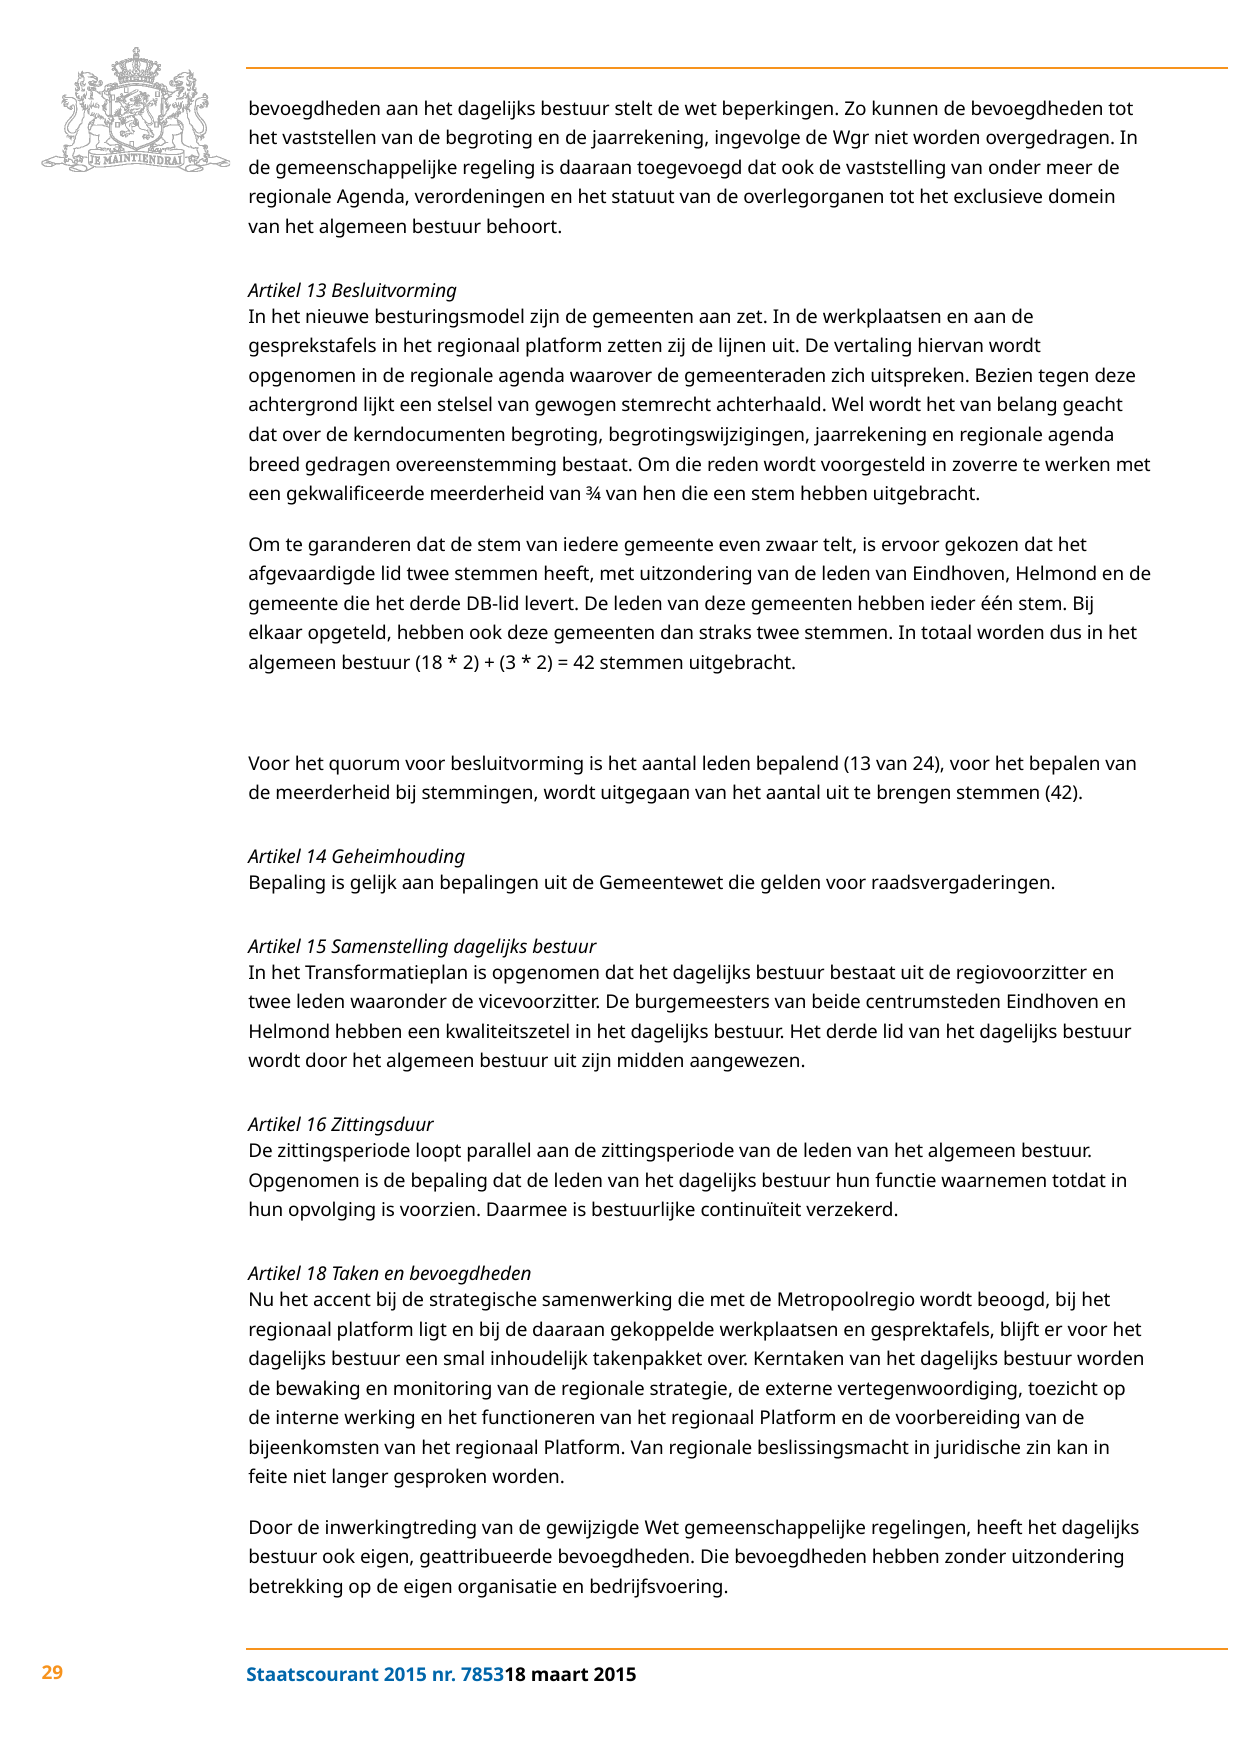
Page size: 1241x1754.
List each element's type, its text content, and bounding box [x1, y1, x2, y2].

text Artikel 16 Zittingsduur [248, 1112, 1152, 1137]
text De zittingsperiode loopt parallel aan de zittingsperiode van de leden van het algemeen bestuur. Opgenomen is de bepaling dat de leden van het dagelijks bestuur hun functie waarnemen totdat in hun opvolging is voorzien. Daarmee is bestuurlijke continuïteit verzekerd. [248, 1137, 1152, 1222]
text Artikel 14 Geheimhouding [248, 843, 1152, 869]
text Door de inwerkingtreding van de gewijzigde Wet gemeenschappelijke regelingen, heeft het dagelijks bestuur ook eigen, geattribueerde bevoegdheden. Die bevoegdheden hebben zonder uitzondering betrekking op de eigen organisatie en bedrijfsvoering. [248, 1514, 1152, 1599]
text Bepaling is gelijk aan bepalingen uit de Gemeentewet die gelden voor raadsvergaderingen. [248, 869, 1152, 895]
text In het Transformatieplan is opgenomen dat het dagelijks bestuur bestaat uit de regiovoorzitter en twee leden waaronder de vicevoorzitter. De burgemeesters van beide centrumsteden Eindhoven en Helmond hebben een kwaliteitszetel in het dagelijks bestuur. Het derde lid van het dagelijks bestuur wordt door het algemeen bestuur uit zijn midden aangewezen. [248, 959, 1152, 1073]
text Om te garanderen dat de stem van iedere gemeente even zwaar telt, is ervoor gekozen dat het afgevaardigde lid twee stemmen heeft, met uitzondering van de leden van Eindhoven, Helmond en de gemeente die het derde DB-lid levert. De leden van deze gemeenten hebben ieder één stem. Bij elkaar opgeteld, hebben ook deze gemeenten dan straks twee stemmen. In totaal worden dus in het algemeen bestuur (18 * 2) + (3 * 2) = 42 stemmen uitgebracht. [248, 531, 1152, 675]
text Voor het quorum voor besluitvorming is het aantal leden bepalend (13 van 24), voor het bepalen van de meerderheid bij stemmingen, wordt uitgegaan van het aantal uit te brengen stemmen (42). [248, 750, 1152, 805]
text Artikel 18 Taken en bevoegdheden [248, 1260, 1152, 1286]
text In het nieuwe besturingsmodel zijn de gemeenten aan zet. In de werkplaatsen en aan de gesprekstafels in het regionaal platform zetten zij de lijnen uit. De vertaling hiervan wordt opgenomen in de regionale agenda waarover de gemeenteraden zich uitspreken. Bezien tegen deze achtergrond lijkt een stelsel van gewogen stemrecht achterhaald. Wel wordt het van belang geacht dat over de kerndocumenten begroting, begrotingswijzigingen, jaarrekening en regionale agenda breed gedragen overeenstemming bestaat. Om die reden wordt voorgesteld in zoverre te werken met een gekwalificeerde meerderheid van ¾ van hen die een stem hebben uitgebracht. [248, 303, 1152, 506]
text bevoegdheden aan het dagelijks bestuur stelt de wet beperkingen. Zo kunnen de bevoegdheden tot het vaststellen van de begroting en de jaarrekening, ingevolge de Wgr niet worden overgedragen. In de gemeenschappelijke regeling is daaraan toegevoegd dat ook de vaststelling van onder meer de regionale Agenda, verordeningen en het statuut van de overlegorganen tot het exclusieve domein van het algemeen bestuur behoort. [248, 95, 1152, 239]
text Artikel 13 Besluitvorming [248, 277, 1152, 303]
text Artikel 15 Samenstelling dagelijks bestuur [248, 933, 1152, 959]
picture [41, 47, 231, 172]
text Nu het accent bij de strategische samenwerking die met de Metropoolregio wordt beoogd, bij het regionaal platform ligt en bij de daaraan gekoppelde werkplaatsen en gesprektafels, blijft er voor het dagelijks bestuur een smal inhoudelijk takenpakket over. Kerntaken van het dagelijks bestuur worden de bewaking en monitoring van de regionale strategie, de externe vertegenwoordiging, toezicht op de interne werking en het functioneren van het regionaal Platform en de voorbereiding van de bijeenkomsten van het regionaal Platform. Van regionale beslissingsmacht in juridische zin kan in feite niet langer gesproken worden. [248, 1286, 1152, 1489]
